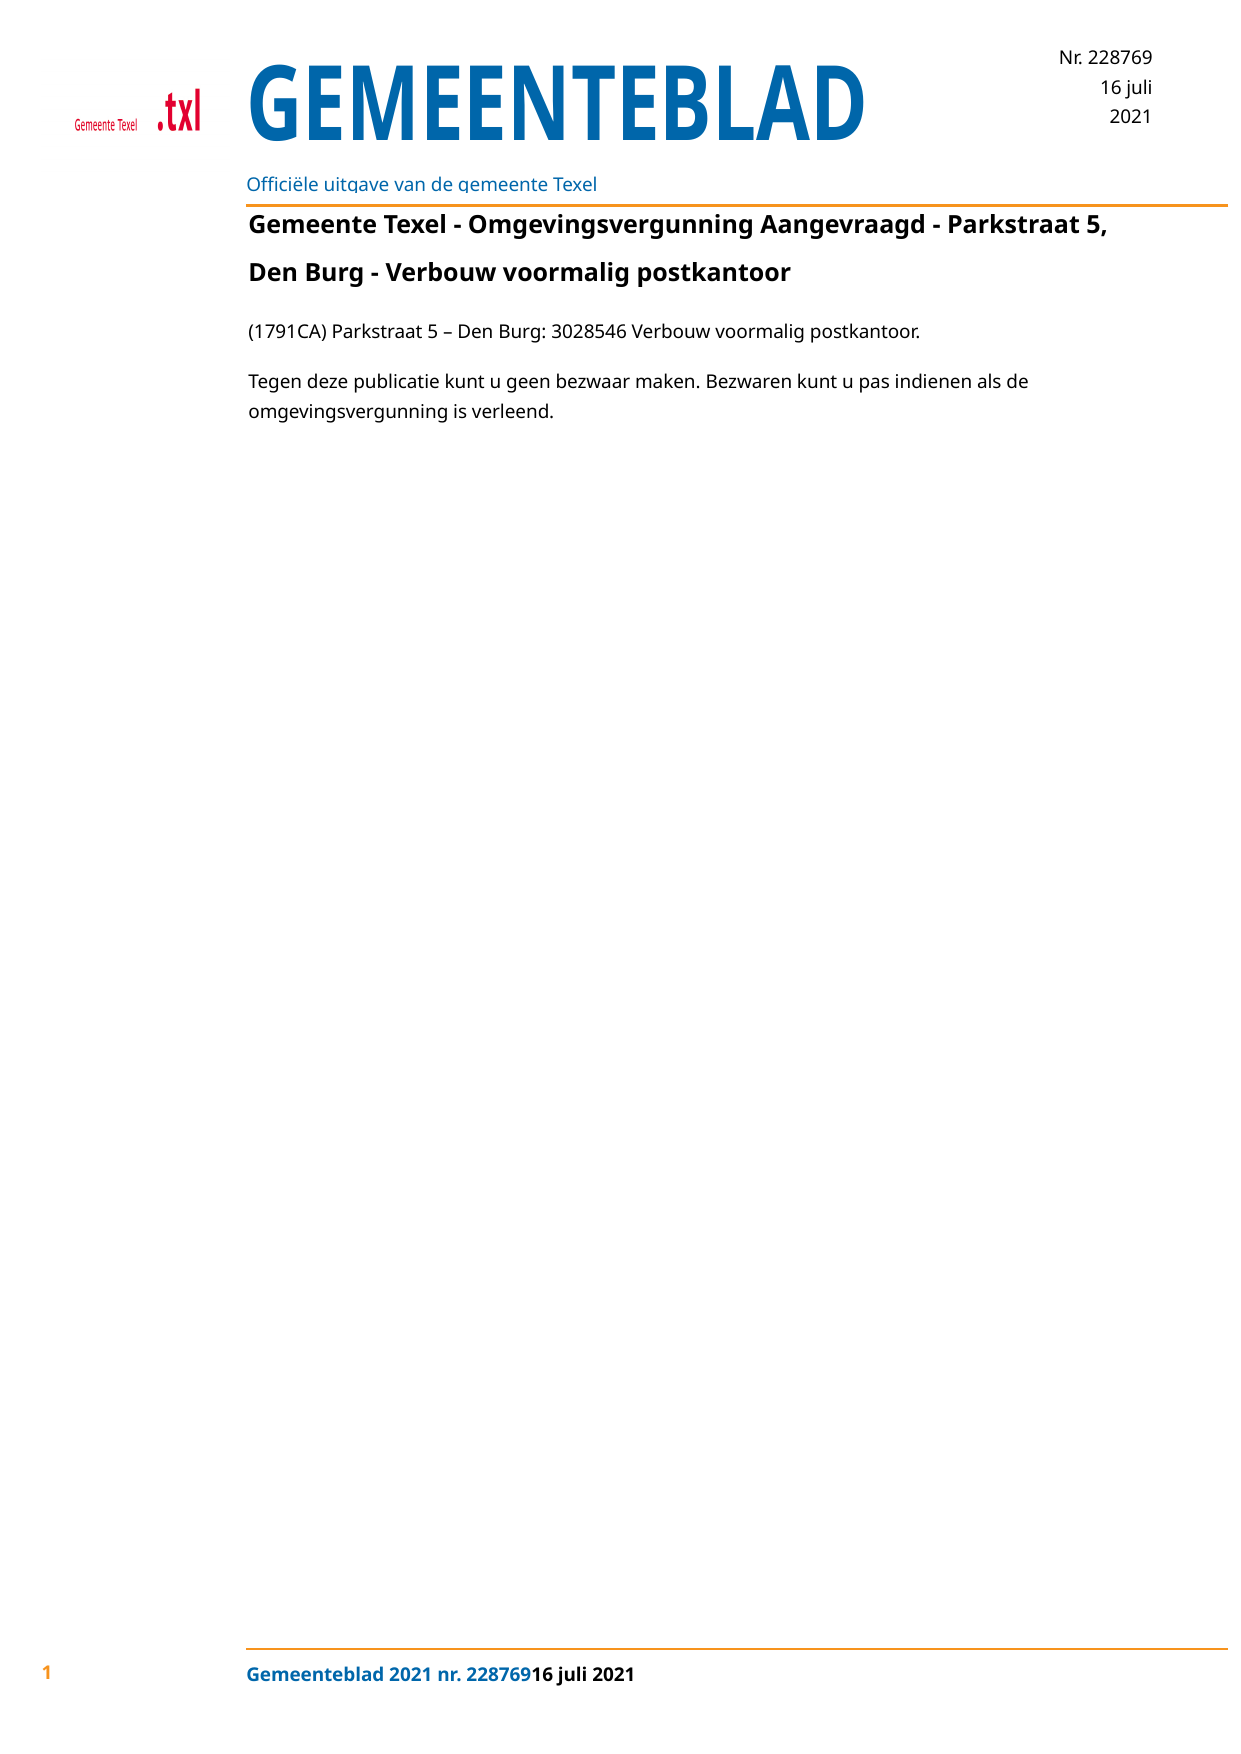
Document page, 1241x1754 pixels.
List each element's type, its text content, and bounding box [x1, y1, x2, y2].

text (1791CA) Parkstraat 5 – Den Burg: 3028546 Verbouw voormalig postkantoor. [248, 318, 1152, 344]
picture [41, 47, 231, 172]
text Tegen deze publicatie kunt u geen bezwaar maken. Bezwaren kunt u pas indienen als de omgevingsvergunning is verleend. [248, 368, 1152, 424]
text Gemeente Texel - Omgevingsvergunning Aangevraagd - Parkstraat 5, Den Burg - Verbouw voormalig postkantoor [248, 207, 1152, 288]
